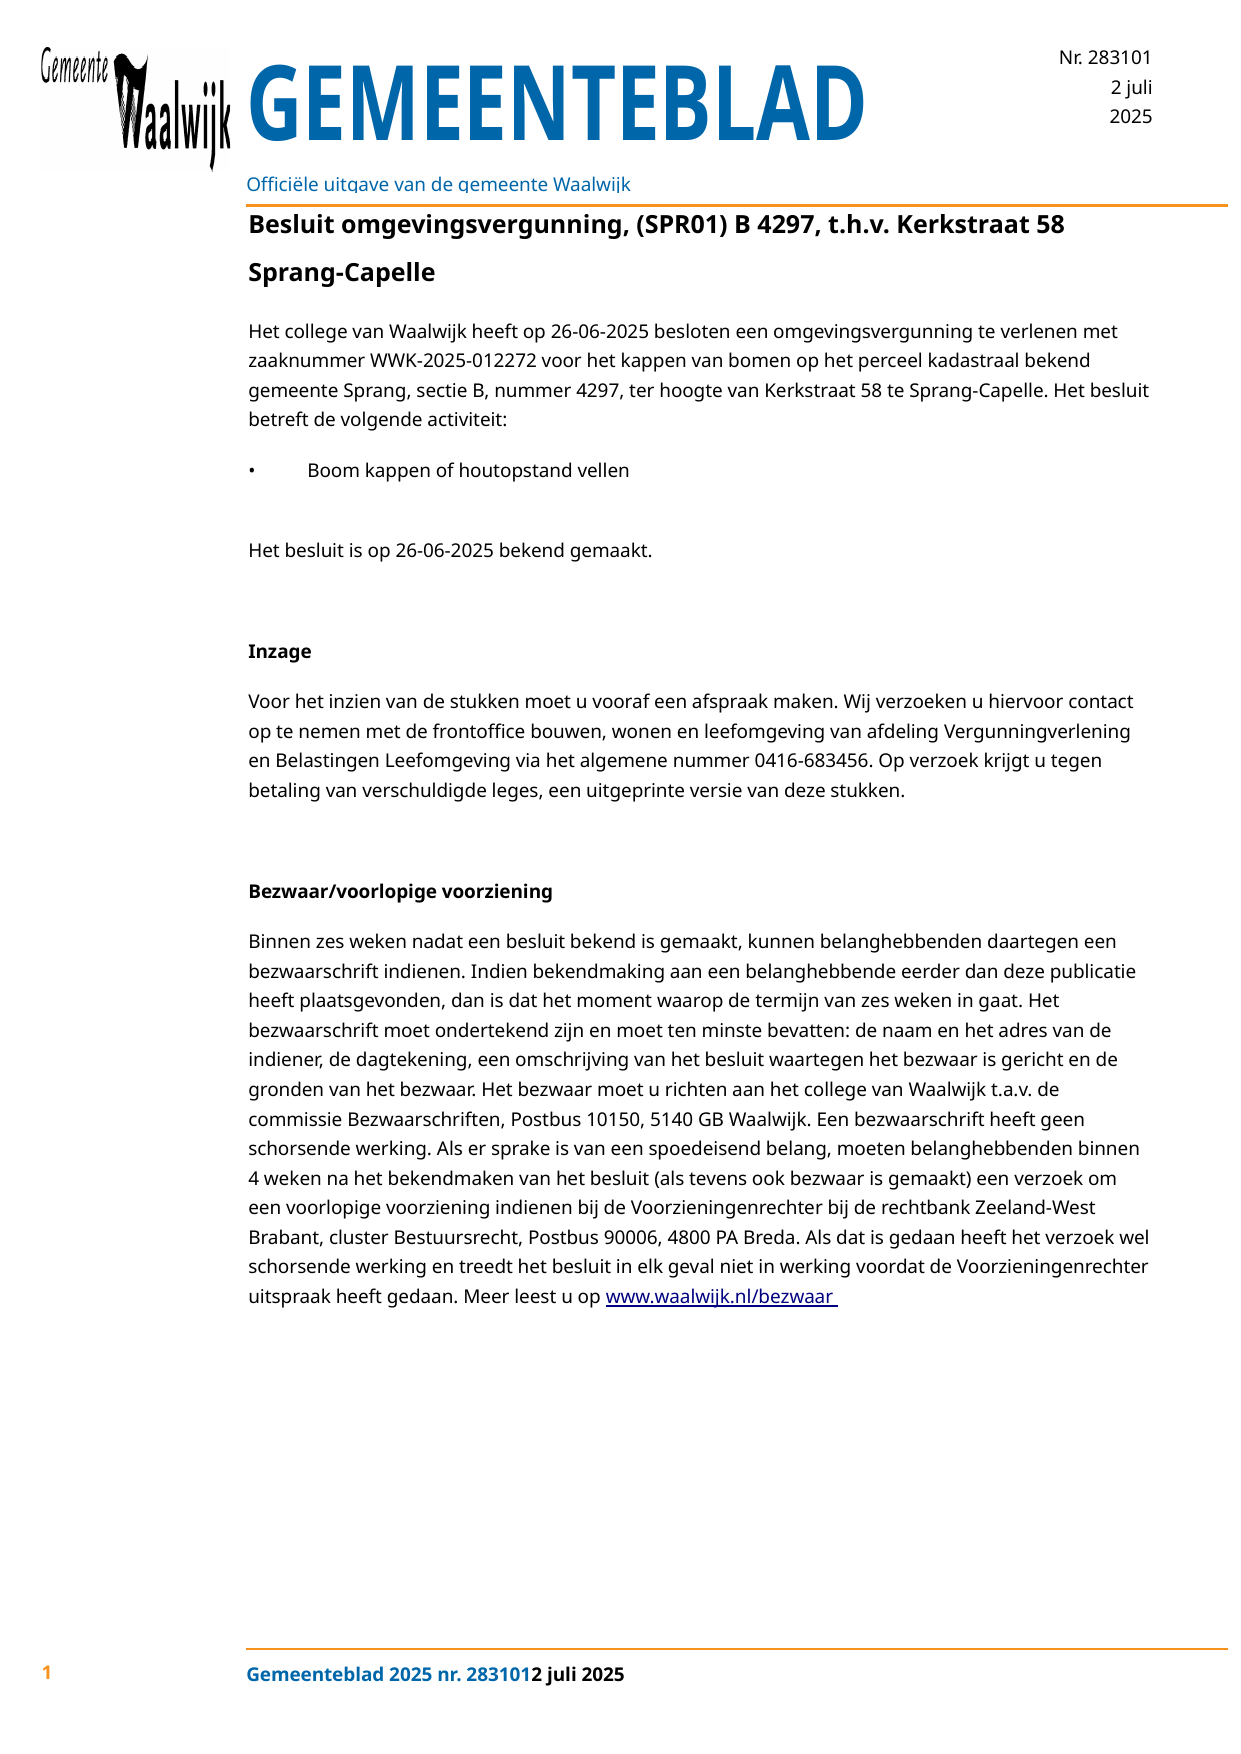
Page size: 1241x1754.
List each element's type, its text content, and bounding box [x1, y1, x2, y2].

text Besluit omgevingsvergunning, (SPR01) B 4297, t.h.v. Kerkstraat 58 Sprang-Capelle [248, 207, 1152, 288]
text Het college van Waalwijk heeft op 26-06-2025 besloten een omgevingsvergunning te verlenen met zaaknummer WWK-2025-012272 voor het kappen van bomen op het perceel kadastraal bekend gemeente Sprang, sectie B, nummer 4297, ter hoogte van Kerkstraat 58 te Sprang-Capelle. Het besluit betreft de volgende activiteit: [248, 318, 1152, 432]
list Boom kappen of houtopstand vellen [248, 457, 1152, 483]
text Inzage [248, 638, 1152, 664]
text Voor het inzien van de stukken moet u vooraf een afspraak maken. Wij verzoeken u hiervoor contact op te nemen met de frontoffice bouwen, wonen en leefomgeving van afdeling Vergunningverlening en Belastingen Leefomgeving via het algemene nummer 0416-683456. Op verzoek krijgt u tegen betaling van verschuldigde leges, een uitgeprinte versie van deze stukken. [248, 688, 1152, 803]
text Het besluit is op 26-06-2025 bekend gemaakt. [248, 537, 1152, 563]
text Bezwaar/voorlopige voorziening [248, 878, 1152, 904]
text Binnen zes weken nadat een besluit bekend is gemaakt, kunnen belanghebbenden daartegen een bezwaarschrift indienen. Indien bekendmaking aan een belanghebbende eerder dan deze publicatie heeft plaatsgevonden, dan is dat het moment waarop de termijn van zes weken in gaat. Het bezwaarschrift moet ondertekend zijn en moet ten minste bevatten: de naam en het adres van de indiener, de dagtekening, een omschrijving van het besluit waartegen het bezwaar is gericht en de gronden van het bezwaar. Het bezwaar moet u richten aan het college van Waalwijk t.a.v. de commissie Bezwaarschriften, Postbus 10150, 5140 GB Waalwijk. Een bezwaarschrift heeft geen schorsende werking. Als er sprake is van een spoedeisend belang, moeten belanghebbenden binnen 4 weken na het bekendmaken van het besluit (als tevens ook bezwaar is gemaakt) een verzoek om een voorlopige voorziening indienen bij de Voorzieningenrechter bij de rechtbank Zeeland-West Brabant, cluster Bestuursrecht, Postbus 90006, 4800 PA Breda. Als dat is gedaan heeft het verzoek wel schorsende werking en treedt het besluit in elk geval niet in werking voordat de Voorzieningenrechter uitspraak heeft gedaan. Meer leest u op www.waalwijk.nl/bezwaar [248, 928, 1152, 1309]
picture [41, 47, 231, 172]
